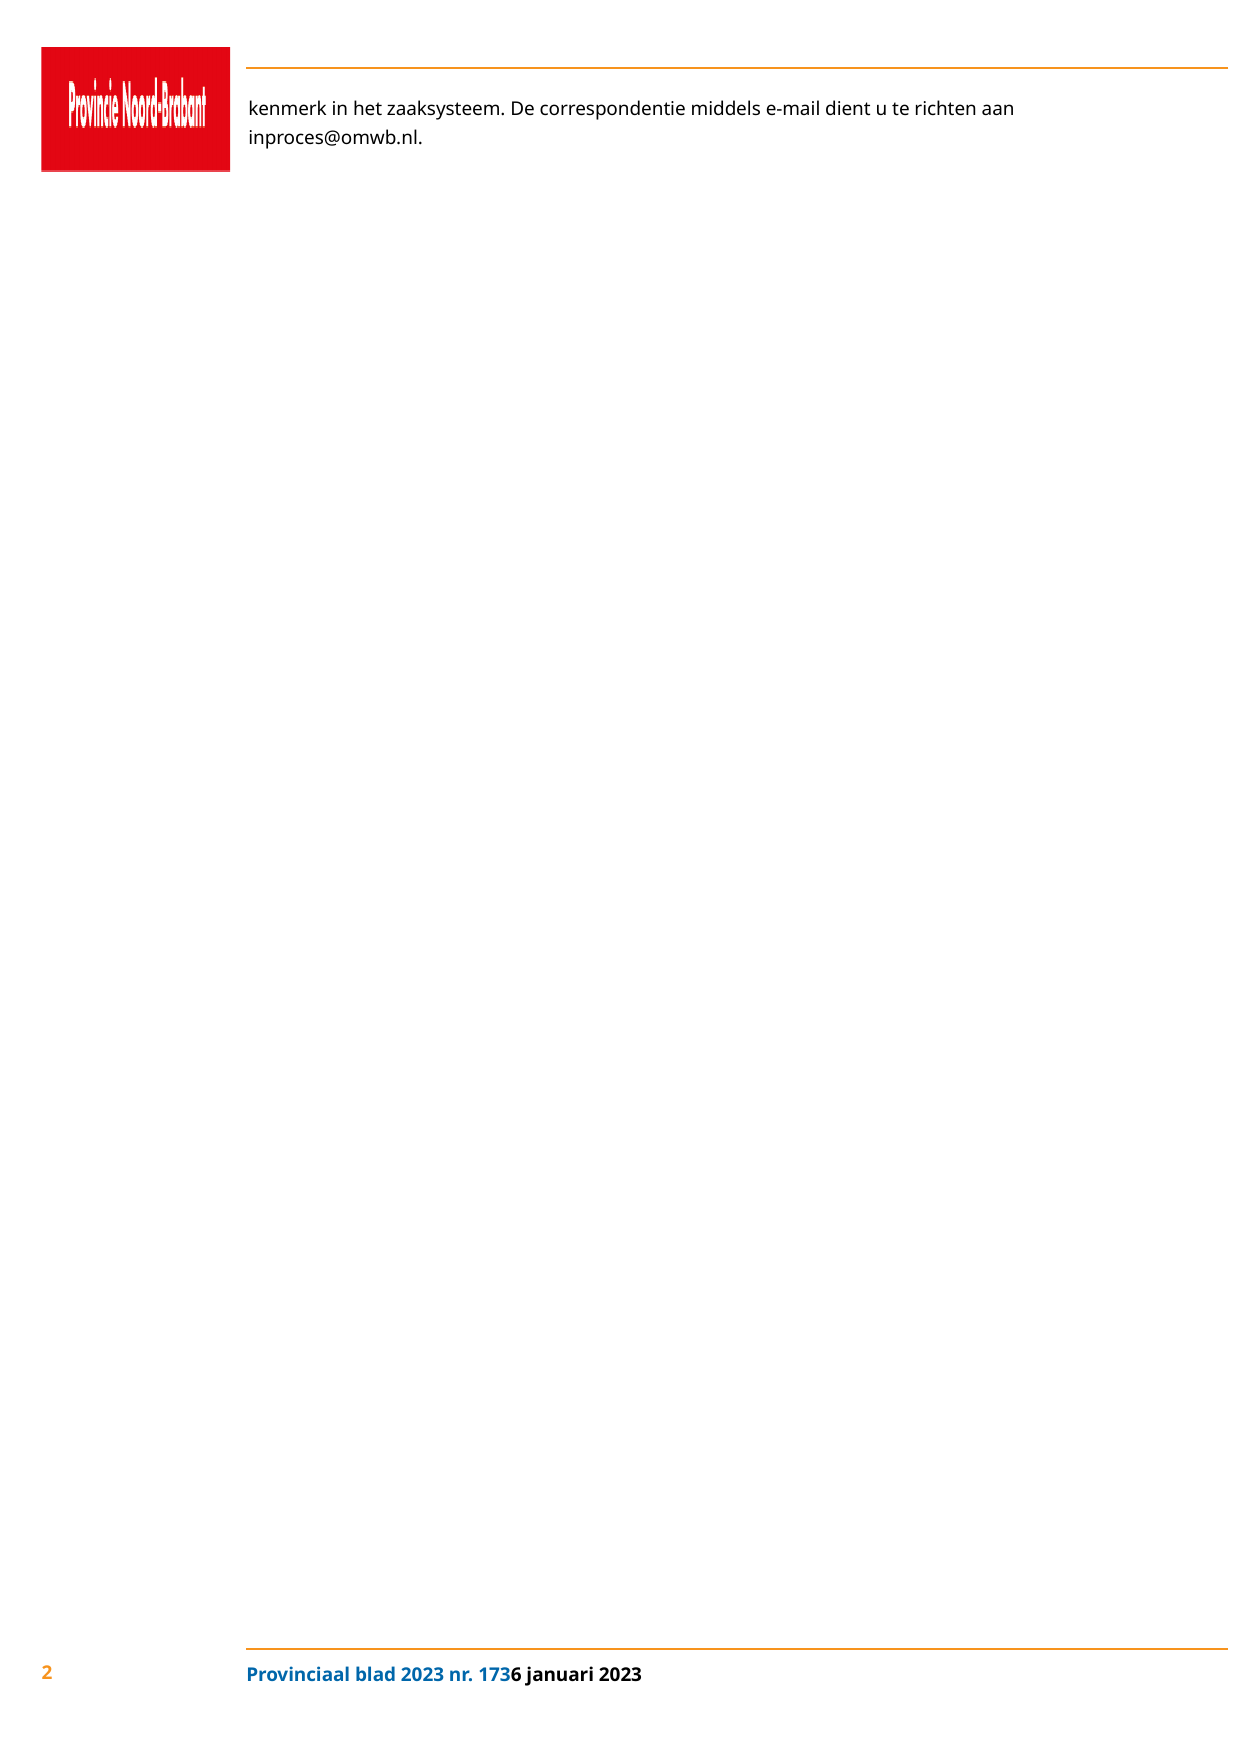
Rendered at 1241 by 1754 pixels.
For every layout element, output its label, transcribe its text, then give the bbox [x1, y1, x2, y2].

picture [41, 47, 231, 172]
text kenmerk in het zaaksysteem. De correspondentie middels e-mail dient u te richten aan inproces@omwb.nl. [248, 95, 1152, 150]
